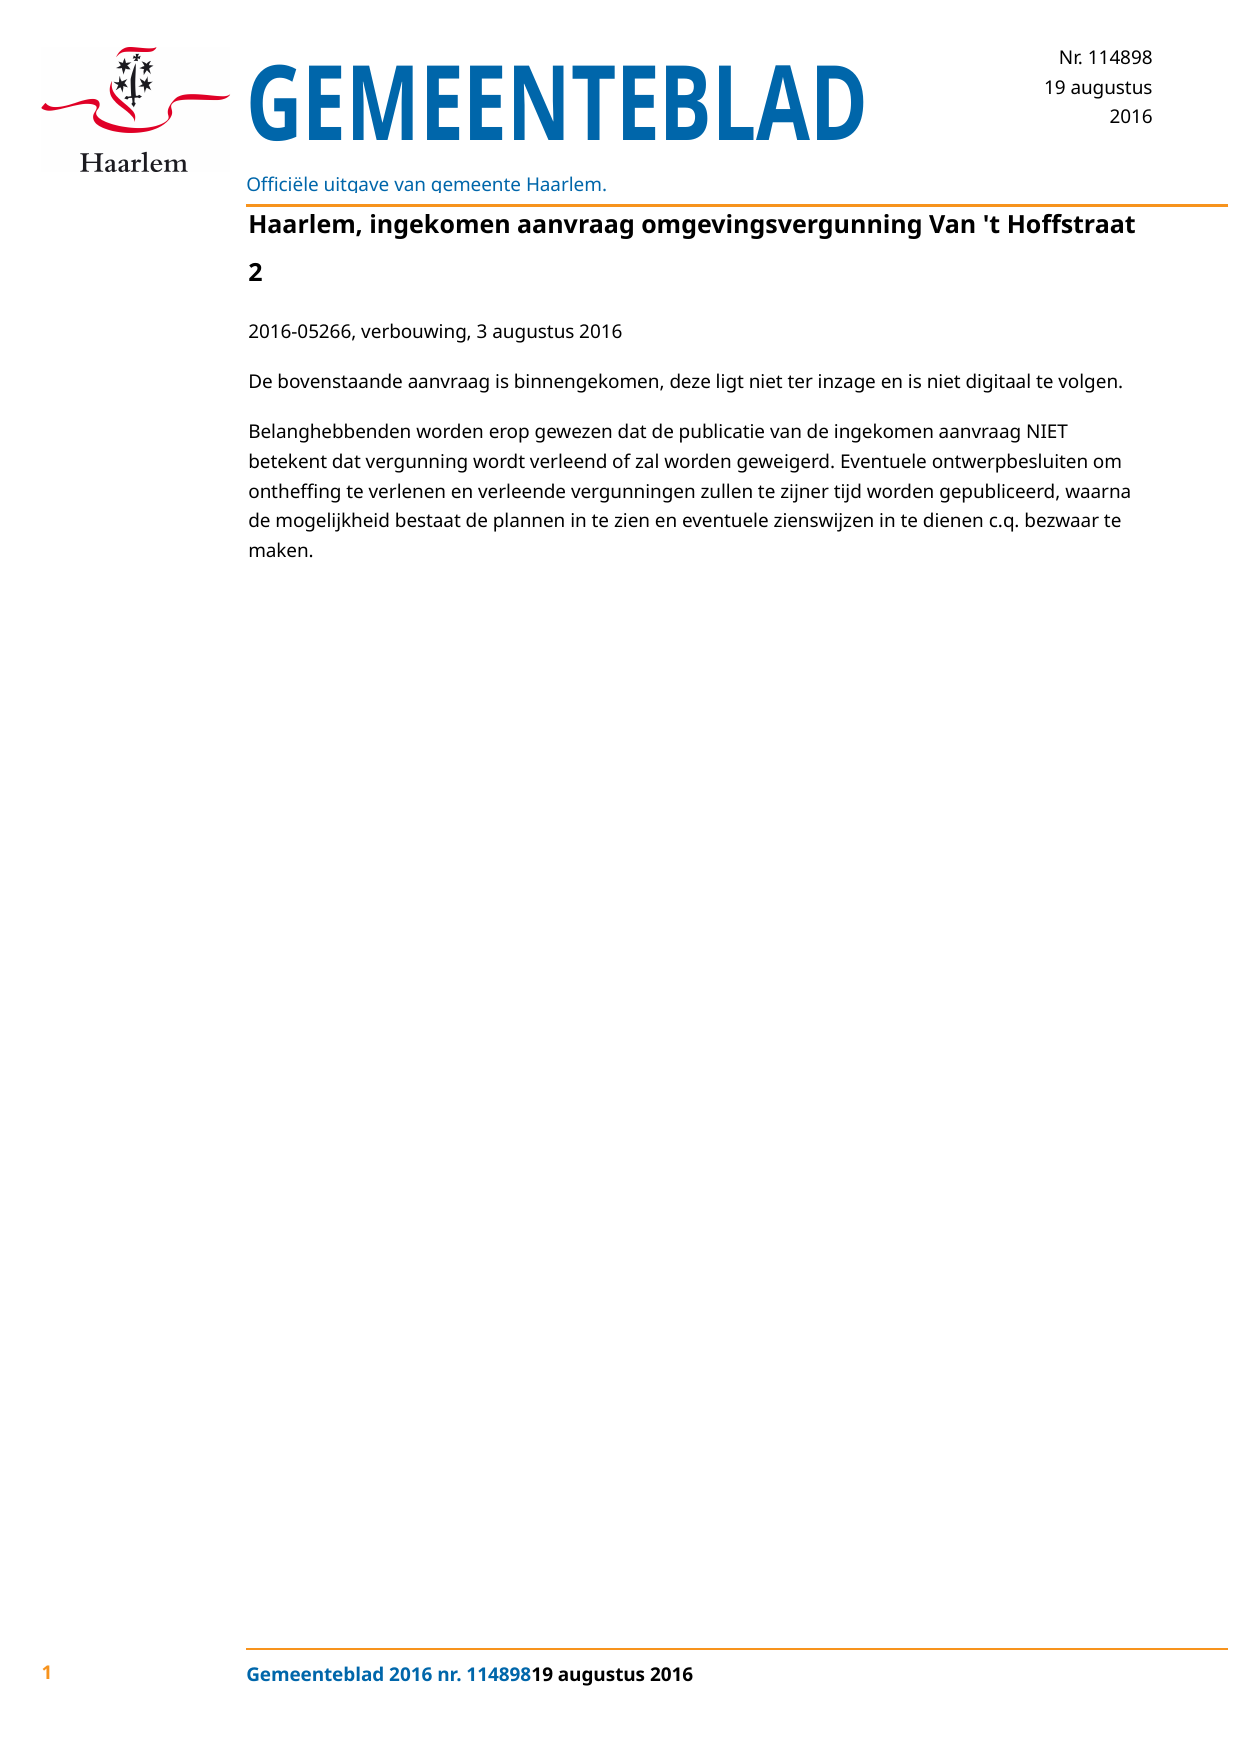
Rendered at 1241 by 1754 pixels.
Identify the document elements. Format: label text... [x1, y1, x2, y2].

text De bovenstaande aanvraag is binnengekomen, deze ligt niet ter inzage en is niet digitaal te volgen. [248, 368, 1152, 394]
text Belanghebbenden worden erop gewezen dat de publicatie van de ingekomen aanvraag NIET betekent dat vergunning wordt verleend of zal worden geweigerd. Eventuele ontwerpbesluiten om ontheffing te verlenen en verleende vergunningen zullen te zijner tijd worden gepubliceerd, waarna de mogelijkheid bestaat de plannen in te zien en eventuele zienswijzen in te dienen c.q. bezwaar te maken. [248, 419, 1152, 563]
text Haarlem, ingekomen aanvraag omgevingsvergunning Van 't Hoffstraat 2 [248, 207, 1152, 288]
picture [41, 47, 231, 172]
text 2016-05266, verbouwing, 3 augustus 2016 [248, 318, 1152, 344]
